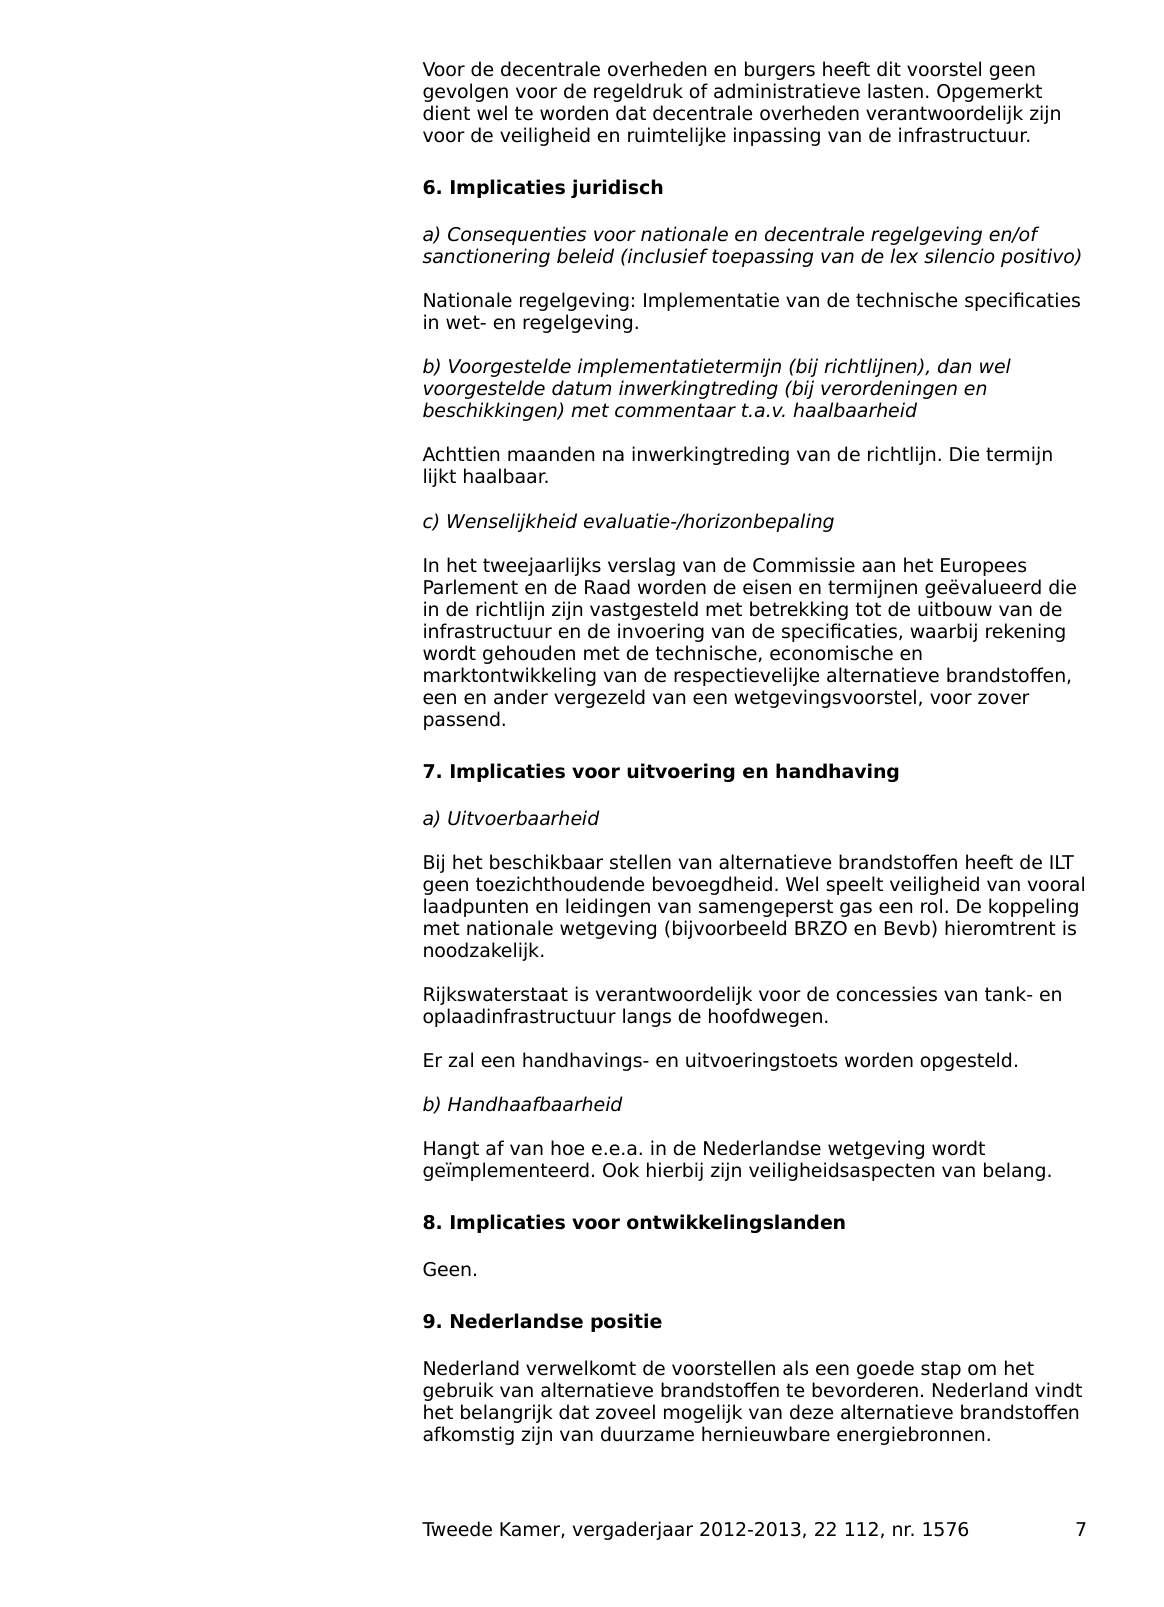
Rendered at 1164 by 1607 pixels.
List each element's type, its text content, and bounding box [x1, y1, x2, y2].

text Bij het beschikbaar stellen van alternatieve brandstoffen heeft de ILT geen toezichthoudende bevoegdheid. Wel speelt veiligheid van vooral laadpunten en leidingen van samengeperst gas een rol. De koppeling met nationale wetgeving (bijvoorbeeld BRZO en Bevb) hieromtrent is noodzakelijk. [422, 852, 1087, 962]
text Er zal een handhavings- en uitvoeringstoets worden opgesteld. [422, 1050, 1087, 1072]
text Rijkswaterstaat is verantwoordelijk voor de concessies van tank- en oplaadinfrastructuur langs de hoofdwegen. [422, 984, 1087, 1028]
text Geen. [422, 1259, 1087, 1281]
subtitle 8. Implicaties voor ontwikkelingslanden [422, 1212, 1087, 1234]
subtitle 9. Nederlandse positie [422, 1311, 1087, 1333]
subtitle b) Voorgestelde implementatietermijn (bij richtlijnen), dan wel voorgestelde datum inwerkingtreding (bij verordeningen en beschikkingen) met commentaar t.a.v. haalbaarheid [422, 356, 1087, 422]
text In het tweejaarlijks verslag van de Commissie aan het Europees Parlement en de Raad worden de eisen en termijnen geëvalueerd die in de richtlijn zijn vastgesteld met betrekking tot de uitbouw van de infrastructuur en de invoering van de specificaties, waarbij rekening wordt gehouden met de technische, economische en marktontwikkeling van de respectievelijke alternatieve brandstoffen, een en ander vergezeld van een wetgevingsvoorstel, voor zover passend. [422, 555, 1087, 731]
text Voor de decentrale overheden en burgers heeft dit voorstel geen gevolgen voor de regeldruk of administratieve lasten. Opgemerkt dient wel te worden dat decentrale overheden verantwoordelijk zijn voor de veiligheid en ruimtelijke inpassing van de infrastructuur. [422, 59, 1087, 147]
subtitle a) Uitvoerbaarheid [422, 807, 1087, 829]
text Achttien maanden na inwerkingtreding van de richtlijn. Die termijn lijkt haalbaar. [422, 444, 1087, 488]
text Nederland verwelkomt de voorstellen als een goede stap om het gebruik van alternatieve brandstoffen te bevorderen. Nederland vindt het belangrijk dat zoveel mogelijk van deze alternatieve brandstoffen afkomstig zijn van duurzame hernieuwbare energiebronnen. [422, 1358, 1087, 1446]
subtitle c) Wenselijkheid evaluatie-/horizonbepaling [422, 511, 1087, 532]
subtitle 6. Implicaties juridisch [422, 177, 1087, 199]
subtitle a) Consequenties voor nationale en decentrale regelgeving en/of sanctionering beleid (inclusief toepassing van de lex silencio positivo) [422, 224, 1087, 268]
text Hangt af van hoe e.e.a. in de Nederlandse wetgeving wordt geïmplementeerd. Ook hierbij zijn veiligheidsaspecten van belang. [422, 1138, 1087, 1182]
subtitle 7. Implicaties voor uitvoering en handhaving [422, 761, 1087, 782]
text Nationale regelgeving: Implementatie van de technische specificaties in wet- en regelgeving. [422, 290, 1087, 334]
subtitle b) Handhaafbaarheid [422, 1094, 1087, 1116]
